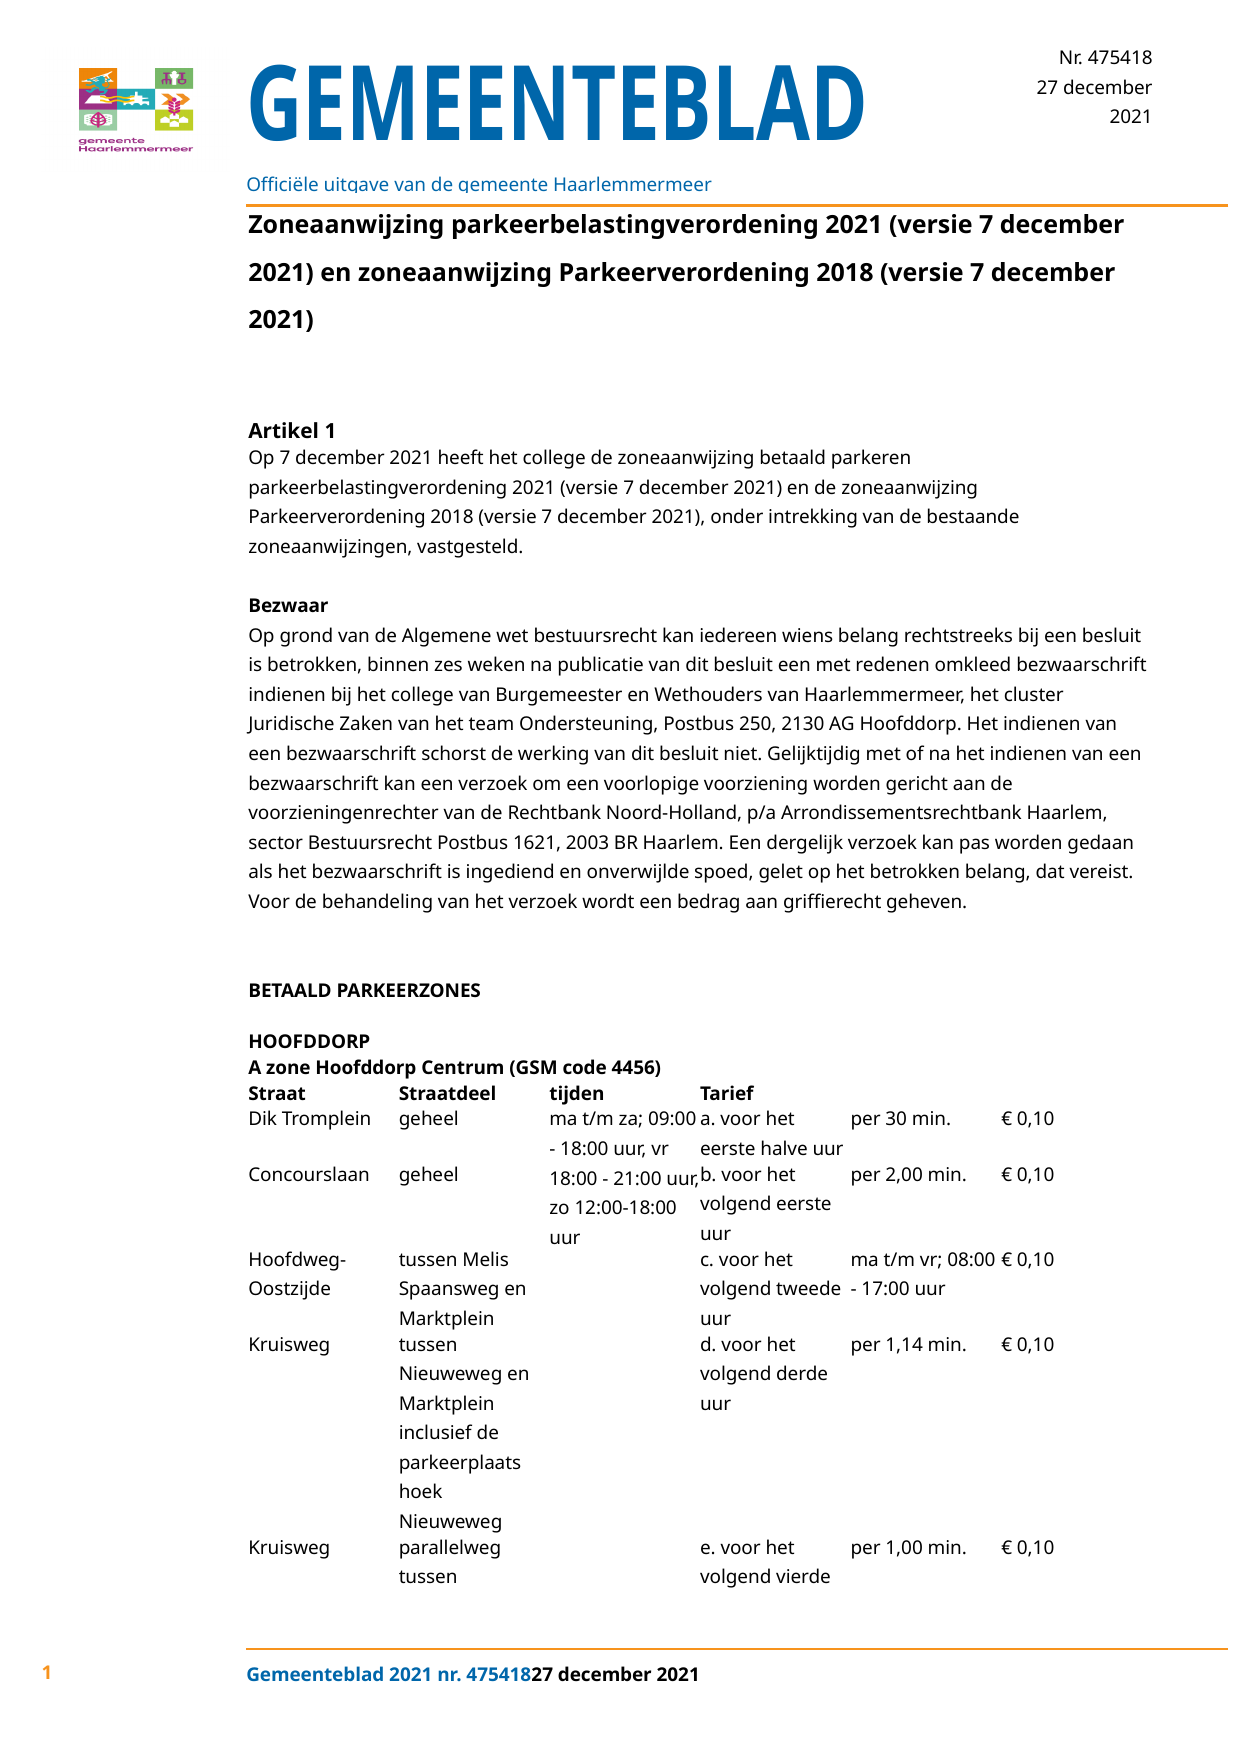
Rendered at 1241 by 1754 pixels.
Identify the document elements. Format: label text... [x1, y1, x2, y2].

table_cell Kruisweg [248, 1534, 398, 1589]
table_cell € 0,10 [1001, 1106, 1152, 1161]
table_cell HOOFDDORP [248, 1029, 1152, 1054]
table_cell [399, 1003, 549, 1028]
table_cell € 0,10 [1001, 1534, 1152, 1589]
table_cell parallelweg tussen [399, 1534, 549, 1589]
table_header BETAALD PARKEERZONES [248, 977, 1152, 1003]
text Bezwaar [248, 592, 1152, 618]
table_cell Concourslaan [248, 1161, 398, 1246]
table_cell ma t/m vr; 08:00 - 17:00 uur [850, 1246, 1001, 1331]
table_cell € 0,10 [1001, 1331, 1152, 1534]
text Zoneaanwijzing parkeerbelastingverordening 2021 (versie 7 december 2021) en zoneaanwijzing Parkeerverordening 2018 (versie 7 december 2021) [248, 207, 1152, 336]
table_cell [850, 1003, 1001, 1028]
picture [41, 47, 231, 172]
table_cell geheel [399, 1106, 549, 1161]
table_cell c. voor het volgend tweede uur [700, 1246, 850, 1331]
table_cell A zone Hoofddorp Centrum (GSM code 4456) [248, 1054, 1152, 1080]
table_cell € 0,10 [1001, 1161, 1152, 1246]
table_cell Kruisweg [248, 1331, 398, 1534]
text Op grond van de Algemene wet bestuursrecht kan iedereen wiens belang rechtstreeks bij een besluit is betrokken, binnen zes weken na publicatie van dit besluit een met redenen omkleed bezwaarschrift indienen bij het college van Burgemeester en Wethouders van Haarlemmermeer, het cluster Juridische Zaken van het team Ondersteuning, Postbus 250, 2130 AG Hoofddorp. Het indienen van een bezwaarschrift schorst de werking van dit besluit niet. Gelijktijdig met of na het indienen van een bezwaarschrift kan een verzoek om een voorlopige voorziening worden gericht aan de voorzieningenrechter van de Rechtbank Noord-Holland, p/a Arrondissementsrechtbank Haarlem, sector Bestuursrecht Postbus 1621, 2003 BR Haarlem. Een dergelijk verzoek kan pas worden gedaan als het bezwaarschrift is ingediend en onverwijlde spoed, gelet op het betrokken belang, dat vereist. Voor de behandeling van het verzoek wordt een bedrag aan griffierecht geheven. [248, 622, 1152, 914]
table_cell [700, 1003, 850, 1028]
table_cell Straat [248, 1080, 398, 1106]
table_cell € 0,10 [1001, 1246, 1152, 1331]
table_cell per 1,00 min. [850, 1534, 1001, 1589]
table_cell [248, 1003, 398, 1028]
text Op 7 december 2021 heeft het college de zoneaanwijzing betaald parkeren parkeerbelastingverordening 2021 (versie 7 december 2021) en de zoneaanwijzing Parkeerverordening 2018 (versie 7 december 2021), onder intrekking van de bestaande zoneaanwijzingen, vastgesteld. [248, 444, 1152, 559]
table_cell Tarief [700, 1080, 1152, 1106]
table_cell [549, 1003, 700, 1028]
table_cell ma t/m za; 09:00 - 18:00 uur, vr 18:00 - 21:00 uur, zo 12:00-18:00 uur [549, 1106, 700, 1589]
table_cell per 2,00 min. [850, 1161, 1001, 1246]
table_cell Dik Tromplein [248, 1106, 398, 1161]
table_cell tijden [549, 1080, 700, 1106]
table_cell per 30 min. [850, 1106, 1001, 1161]
table_cell tussen Nieuweweg en Marktplein inclusief de parkeerplaats hoek Nieuweweg [399, 1331, 549, 1534]
table_cell e. voor het volgend vierde [700, 1534, 850, 1589]
table_cell per 1,14 min. [850, 1331, 1001, 1534]
table_cell d. voor het volgend derde uur [700, 1331, 850, 1534]
text Artikel 1 [248, 416, 1152, 444]
table_cell tussen Melis Spaansweg en Marktplein [399, 1246, 549, 1331]
table_cell Hoofdweg-Oostzijde [248, 1246, 398, 1331]
table_cell b. voor het volgend eerste uur [700, 1161, 850, 1246]
table_cell [1001, 1003, 1152, 1028]
table_cell geheel [399, 1161, 549, 1246]
table_cell a. voor het eerste halve uur [700, 1106, 850, 1161]
table_cell Straatdeel [399, 1080, 549, 1106]
